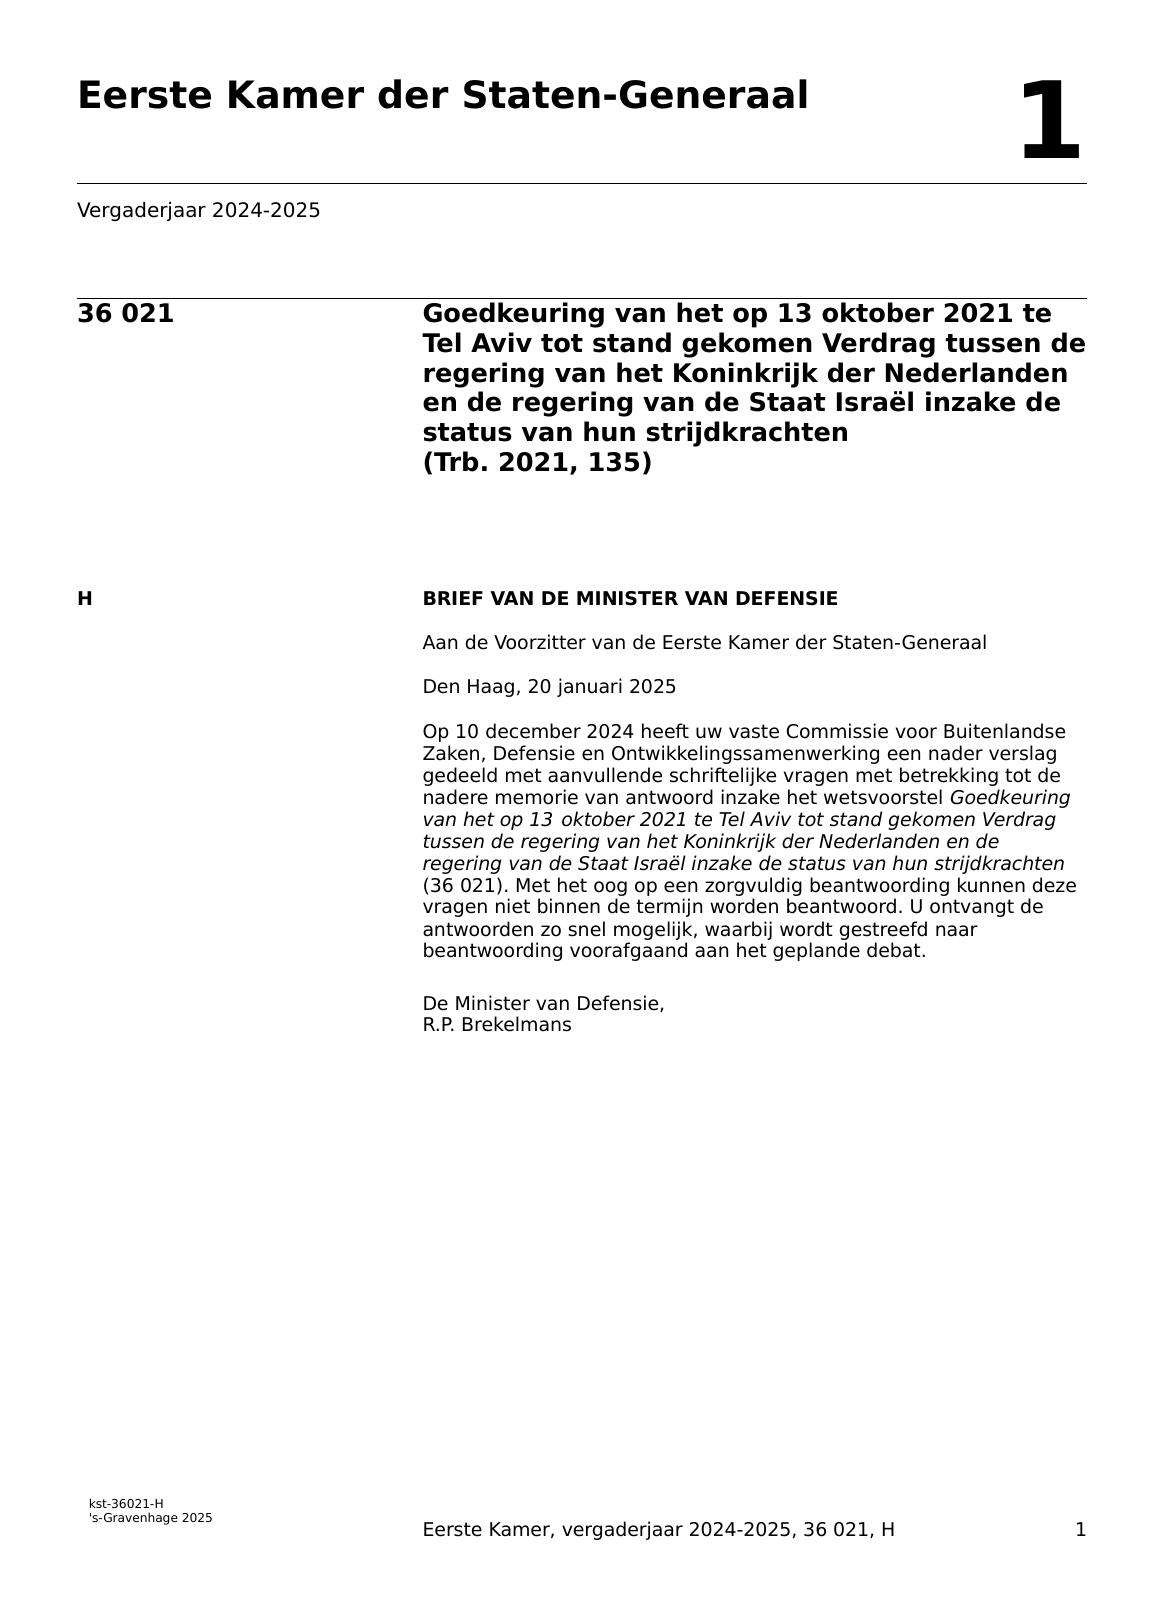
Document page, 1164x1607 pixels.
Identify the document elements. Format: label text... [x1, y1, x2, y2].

text Aan de Voorzitter van de Eerste Kamer der Staten-Generaal [422, 632, 1087, 654]
table_cell Vergaderjaar 2024-2025 [77, 184, 1087, 298]
text Den Haag, 20 januari 2025 [422, 676, 1087, 698]
subtitle H BRIEF VAN DE MINISTER VAN DEFENSIE [77, 588, 1087, 610]
text 's-Gravenhage 2025 [88, 1511, 323, 1525]
table_header 1 [886, 59, 1087, 183]
text kst-36021-H [88, 1497, 323, 1511]
text Op 10 december 2024 heeft uw vaste Commissie voor Buitenlandse Zaken, Defensie en Ontwikkelingssamenwerking een nader verslag gedeeld met aanvullende schriftelijke vragen met betrekking tot de nadere memorie van antwoord inzake het wetsvoorstel Goedkeuring van het op 13 oktober 2021 te Tel Aviv tot stand gekomen Verdrag tussen de regering van het Koninkrijk der Nederlanden en de regering van de Staat Israël inzake de status van hun strijdkrachten (36 021). Met het oog op een zorgvuldig beantwoording kunnen deze vragen niet binnen de termijn worden beantwoord. U ontvangt de antwoorden zo snel mogelijk, waarbij wordt gestreefd naar beantwoording voorafgaand aan het geplande debat. [422, 721, 1087, 962]
subtitle 36 021 Goedkeuring van het op 13 oktober 2021 te Tel Aviv tot stand gekomen Verdrag tussen de regering van het Koninkrijk der Nederlanden en de regering van de Staat Israël inzake de status van hun strijdkrachten (Trb. 2021, 135) [77, 299, 1087, 477]
table_header Eerste Kamer der Staten-Generaal [77, 59, 886, 183]
text De Minister van Defensie, R.P. Brekelmans [422, 992, 1087, 1036]
